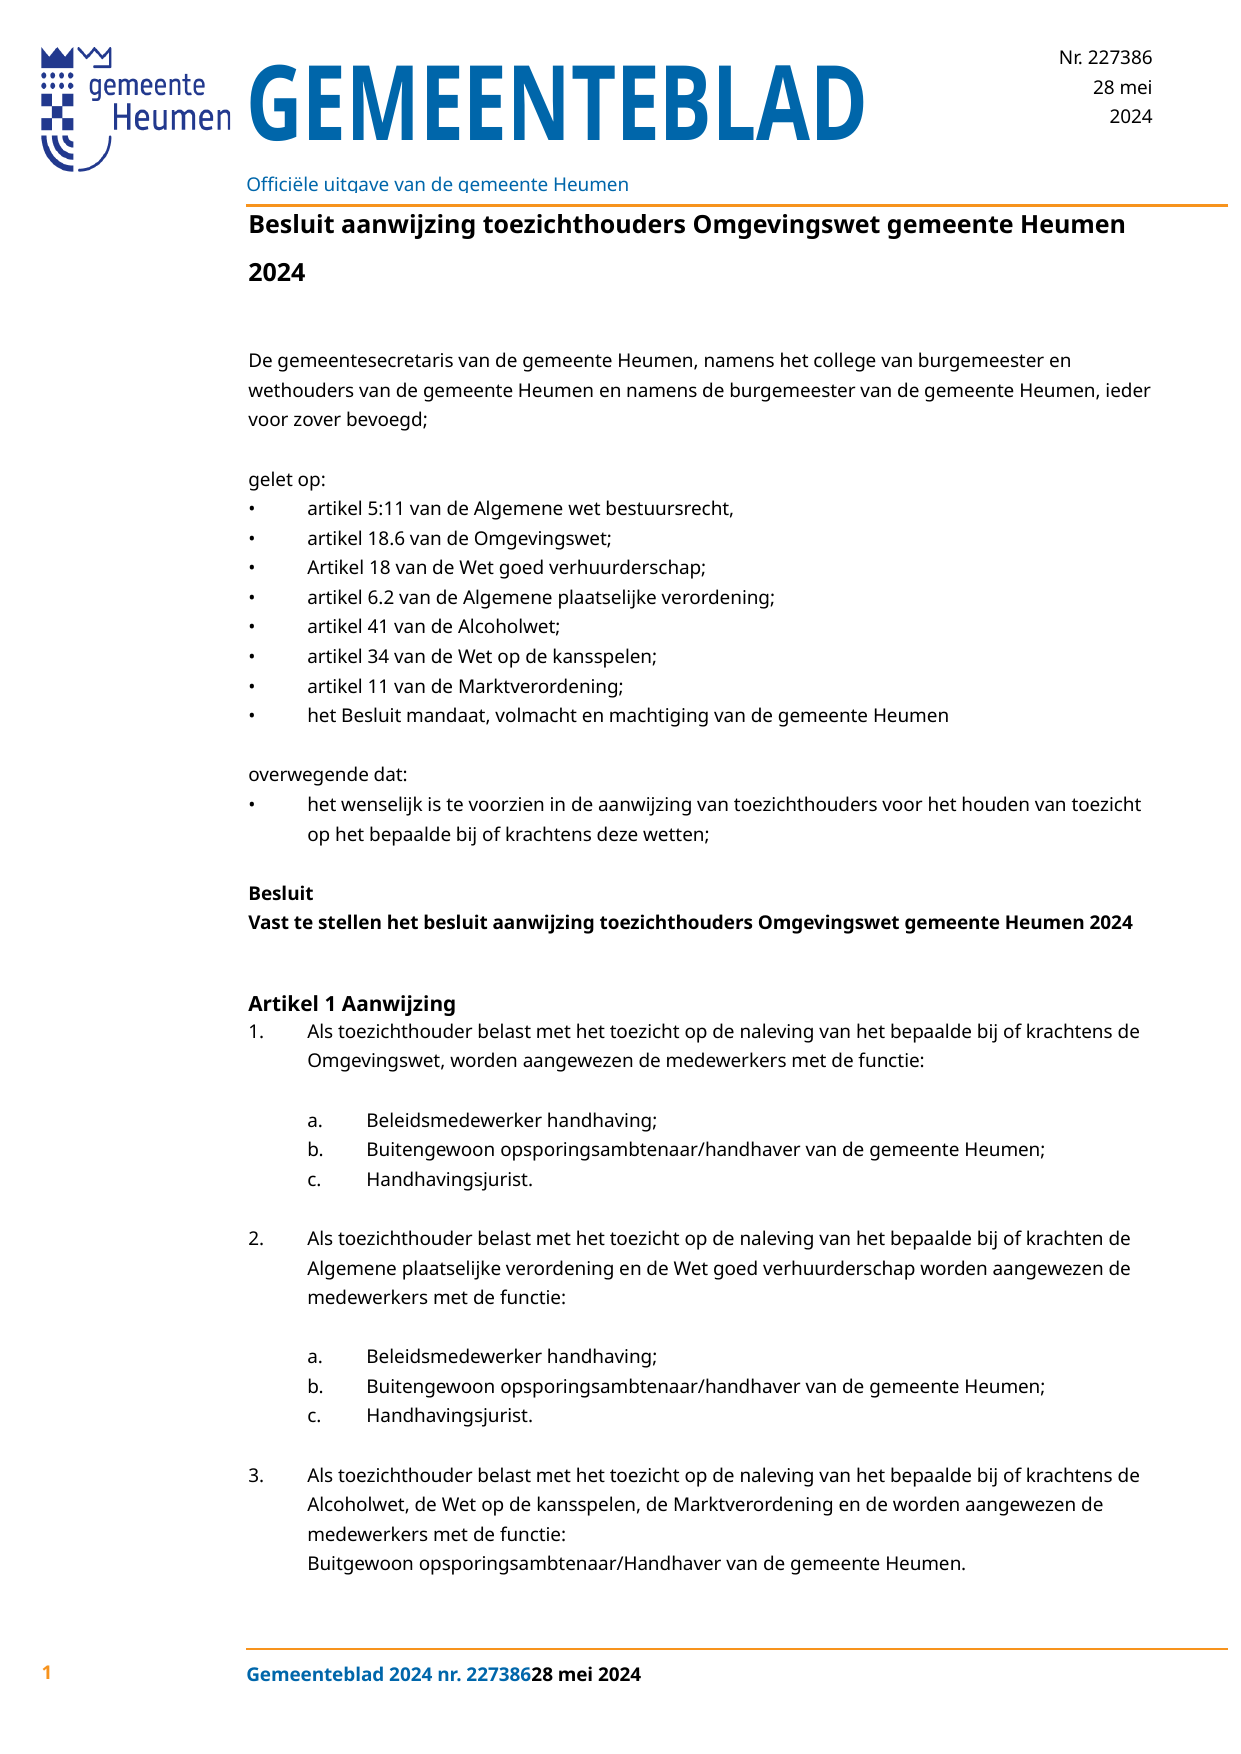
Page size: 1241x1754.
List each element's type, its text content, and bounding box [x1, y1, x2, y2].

list artikel 34 van de Wet op de kansspelen; [248, 643, 1152, 669]
list artikel 5:11 van de Algemene wet bestuursrecht, [248, 495, 1152, 521]
list Beleidsmedewerker handhaving; [307, 1107, 1152, 1132]
list Buitengewoon opsporingsambtenaar/handhaver van de gemeente Heumen; [307, 1373, 1152, 1399]
list Handhavingsjurist. [307, 1166, 1152, 1192]
text Besluit aanwijzing toezichthouders Omgevingswet gemeente Heumen 2024 [248, 207, 1152, 288]
list Als toezichthouder belast met het toezicht op de naleving van het bepaalde bij of krachten de Algemene plaatselijke verordening en de Wet goed verhuurderschap worden aangewezen de medewerkers met de functie: [248, 1225, 1152, 1310]
list artikel 11 van de Marktverordening; [248, 673, 1152, 699]
picture [41, 47, 231, 172]
text overwegende dat: [248, 762, 1152, 787]
list Artikel 18 van de Wet goed verhuurderschap; [248, 554, 1152, 580]
list het wenselijk is te voorzien in de aanwijzing van toezichthouders voor het houden van toezicht op het bepaalde bij of krachtens deze wetten; [248, 791, 1152, 847]
list Beleidsmedewerker handhaving; [307, 1343, 1152, 1369]
list artikel 41 van de Alcoholwet; [248, 614, 1152, 639]
list Handhavingsjurist. [307, 1403, 1152, 1428]
list Buitengewoon opsporingsambtenaar/handhaver van de gemeente Heumen; [307, 1136, 1152, 1162]
text De gemeentesecretaris van de gemeente Heumen, namens het college van burgemeester en wethouders van de gemeente Heumen en namens de burgemeester van de gemeente Heumen, ieder voor zover bevoegd; [248, 347, 1152, 432]
list artikel 6.2 van de Algemene plaatselijke verordening; [248, 584, 1152, 610]
text gelet op: [248, 466, 1152, 492]
list Buitgewoon opsporingsambtenaar/Handhaver van de gemeente Heumen. [248, 1551, 1152, 1576]
text Besluit [248, 880, 1152, 906]
list het Besluit mandaat, volmacht en machtiging van de gemeente Heumen [248, 702, 1152, 728]
text Vast te stellen het besluit aanwijzing toezichthouders Omgevingswet gemeente Heumen 2024 [248, 909, 1152, 935]
list Als toezichthouder belast met het toezicht op de naleving van het bepaalde bij of krachtens de Omgevingswet, worden aangewezen de medewerkers met de functie: [248, 1018, 1152, 1073]
text Artikel 1 Aanwijzing [248, 989, 1152, 1018]
list Als toezichthouder belast met het toezicht op de naleving van het bepaalde bij of krachtens de Alcoholwet, de Wet op de kansspelen, de Marktverordening en de worden aangewezen de medewerkers met de functie: [248, 1462, 1152, 1547]
list artikel 18.6 van de Omgevingswet; [248, 525, 1152, 551]
